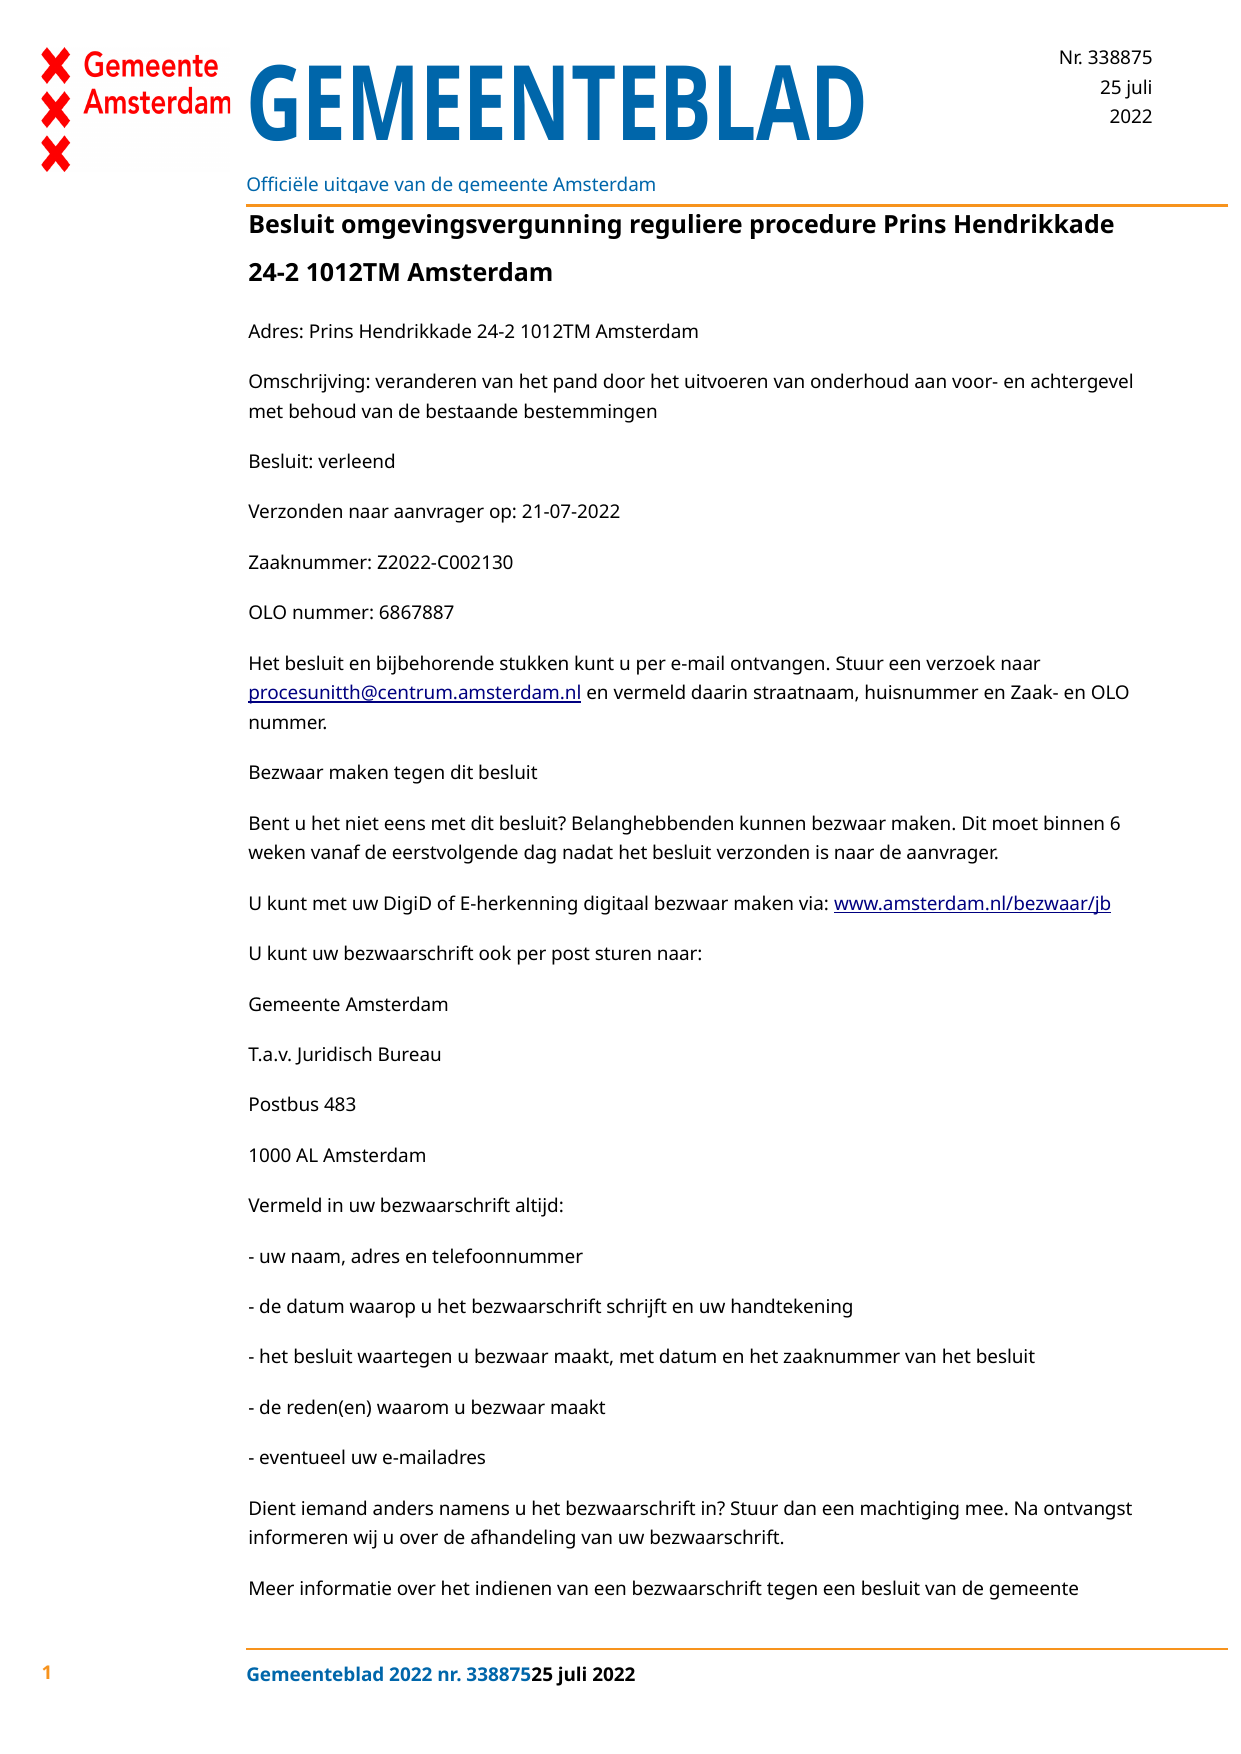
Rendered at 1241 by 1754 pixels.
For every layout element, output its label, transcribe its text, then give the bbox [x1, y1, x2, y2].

text Vermeld in uw bezwaarschrift altijd: [248, 1192, 1152, 1218]
text Bent u het niet eens met dit besluit? Belanghebbenden kunnen bezwaar maken. Dit moet binnen 6 weken vanaf de eerstvolgende dag nadat het besluit verzonden is naar de aanvrager. [248, 810, 1152, 865]
text - de reden(en) waarom u bezwaar maakt [248, 1394, 1152, 1420]
text U kunt met uw DigiD of E-herkenning digitaal bezwaar maken via: www.amsterdam.nl/bezwaar/jb [248, 890, 1152, 916]
text 1000 AL Amsterdam [248, 1142, 1152, 1168]
text Het besluit en bijbehorende stukken kunt u per e-mail ontvangen. Stuur een verzoek naar procesunitth@centrum.amsterdam.nl en vermeld daarin straatnaam, huisnummer en Zaak- en OLO nummer. [248, 650, 1152, 735]
text OLO nummer: 6867887 [248, 599, 1152, 625]
text - het besluit waartegen u bezwaar maakt, met datum en het zaaknummer van het besluit [248, 1344, 1152, 1369]
text T.a.v. Juridisch Bureau [248, 1041, 1152, 1067]
text Adres: Prins Hendrikkade 24-2 1012TM Amsterdam [248, 318, 1152, 344]
text Zaaknummer: Z2022-C002130 [248, 549, 1152, 575]
text - de datum waarop u het bezwaarschrift schrijft en uw handtekening [248, 1293, 1152, 1319]
text - eventueel uw e-mailadres [248, 1444, 1152, 1470]
text Bezwaar maken tegen dit besluit [248, 759, 1152, 785]
text Dient iemand anders namens u het bezwaarschrift in? Stuur dan een machtiging mee. Na ontvangst informeren wij u over de afhandeling van uw bezwaarschrift. [248, 1495, 1152, 1550]
text - uw naam, adres en telefoonnummer [248, 1243, 1152, 1269]
text Besluit: verleend [248, 448, 1152, 474]
text Omschrijving: veranderen van het pand door het uitvoeren van onderhoud aan voor- en achtergevel met behoud van de bestaande bestemmingen [248, 368, 1152, 424]
text Meer informatie over het indienen van een bezwaarschrift tegen een besluit van de gemeente [248, 1575, 1152, 1601]
text Gemeente Amsterdam [248, 991, 1152, 1017]
picture [41, 47, 231, 172]
text U kunt uw bezwaarschrift ook per post sturen naar: [248, 940, 1152, 966]
text Besluit omgevingsvergunning reguliere procedure Prins Hendrikkade 24-2 1012TM Amsterdam [248, 207, 1152, 288]
text Verzonden naar aanvrager op: 21-07-2022 [248, 499, 1152, 524]
text Postbus 483 [248, 1092, 1152, 1117]
